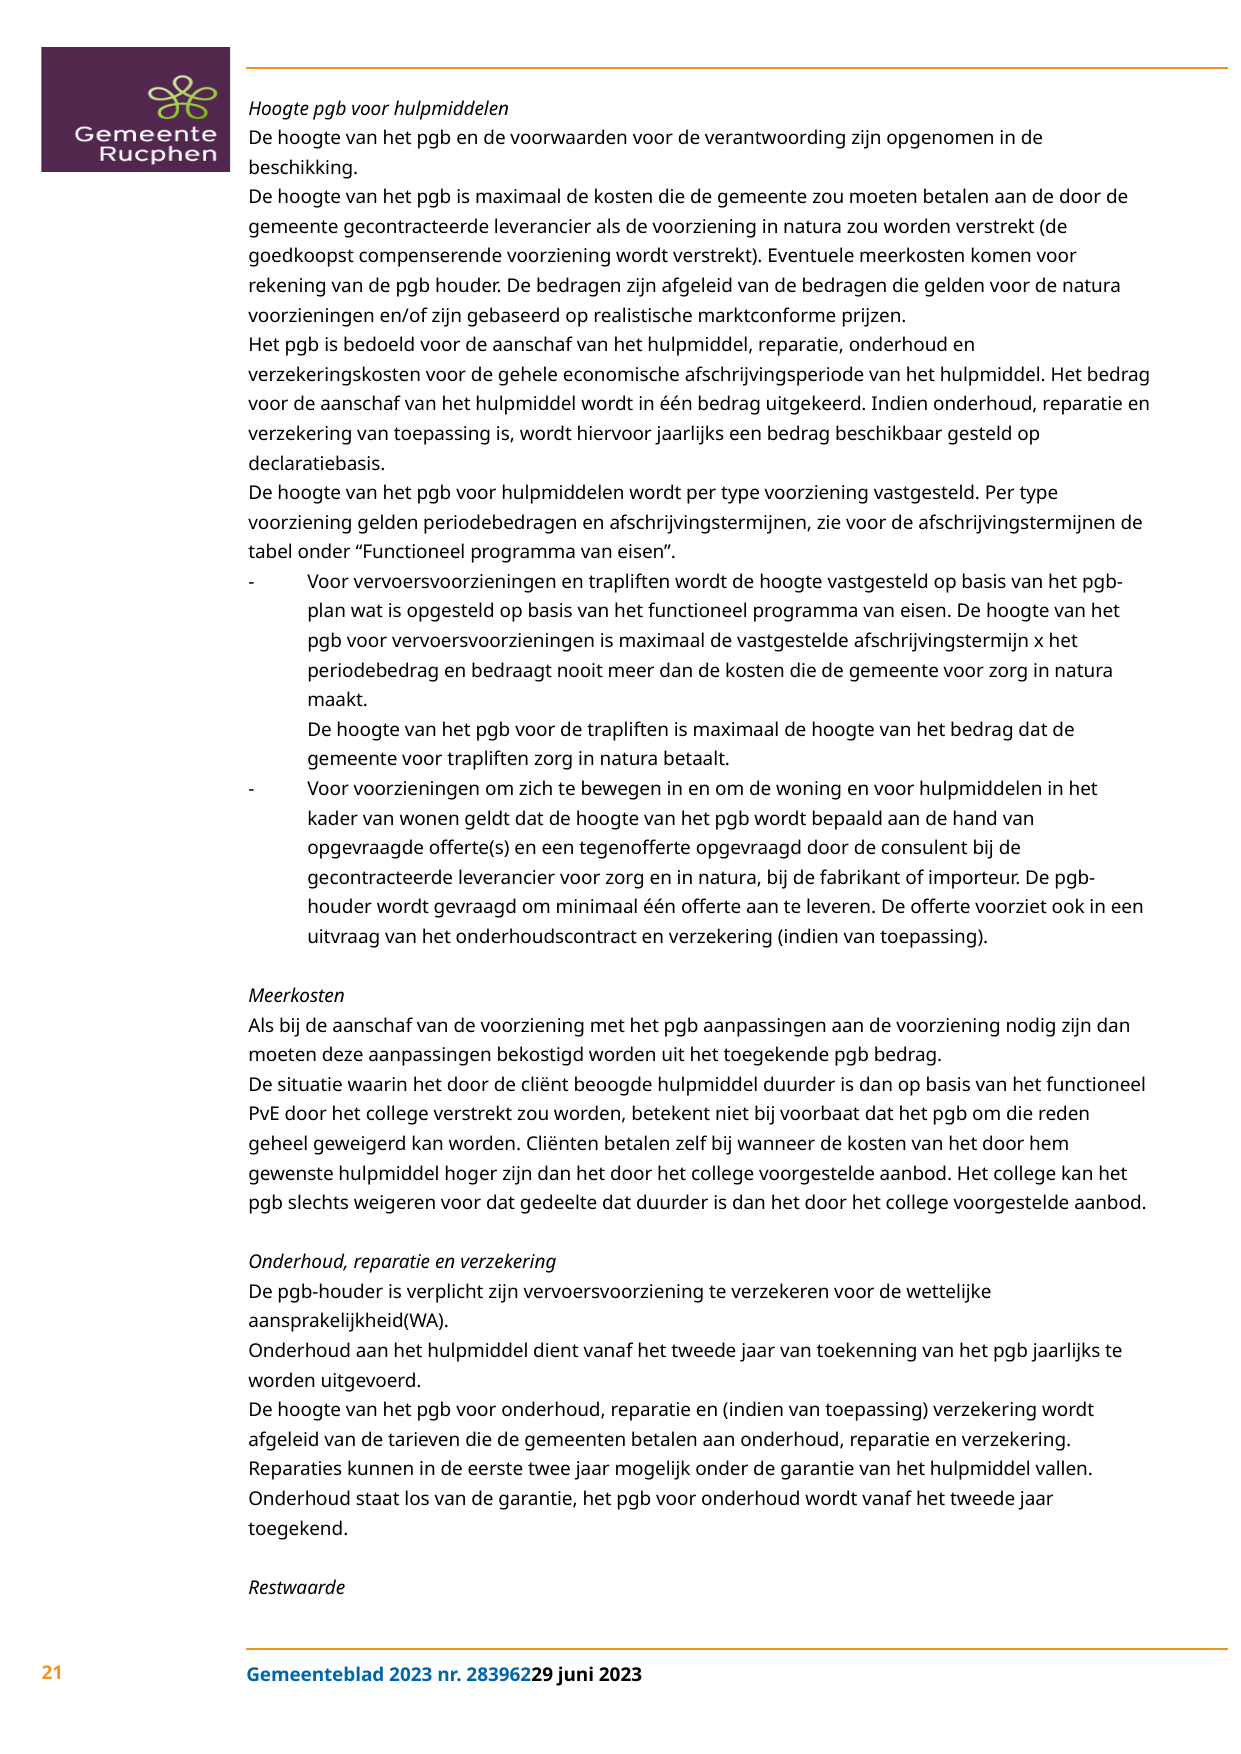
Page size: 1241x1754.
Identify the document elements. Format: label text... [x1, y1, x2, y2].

text Onderhoud, reparatie en verzekering [248, 1248, 1152, 1274]
text De hoogte van het pgb voor hulpmiddelen wordt per type voorziening vastgesteld. Per type voorziening gelden periodebedragen en afschrijvingstermijnen, zie voor de afschrijvingstermijnen de tabel onder “Functioneel programma van eisen”. [248, 479, 1152, 564]
text Het pgb is bedoeld voor de aanschaf van het hulpmiddel, reparatie, onderhoud en verzekeringskosten voor de gehele economische afschrijvingsperiode van het hulpmiddel. Het bedrag voor de aanschaf van het hulpmiddel wordt in één bedrag uitgekeerd. Indien onderhoud, reparatie en verzekering van toepassing is, wordt hiervoor jaarlijks een bedrag beschikbaar gesteld op declaratiebasis. [248, 331, 1152, 476]
picture [41, 47, 231, 172]
text De hoogte van het pgb en de voorwaarden voor de verantwoording zijn opgenomen in de beschikking. [248, 124, 1152, 180]
text Hoogte pgb voor hulpmiddelen [248, 95, 1152, 121]
text Onderhoud aan het hulpmiddel dient vanaf het tweede jaar van toekenning van het pgb jaarlijks te worden uitgevoerd. [248, 1337, 1152, 1393]
text Restwaarde [248, 1574, 1152, 1600]
list De hoogte van het pgb voor de trapliften is maximaal de hoogte van het bedrag dat de gemeente voor trapliften zorg in natura betaalt. [248, 716, 1152, 771]
text Meerkosten [248, 982, 1152, 1008]
list Voor voorzieningen om zich te bewegen in en om de woning en voor hulpmiddelen in het kader van wonen geldt dat de hoogte van het pgb wordt bepaald aan de hand van opgevraagde offerte(s) en een tegenofferte opgevraagd door de consulent bij de gecontracteerde leverancier voor zorg en in natura, bij de fabrikant of importeur. De pgb-houder wordt gevraagd om minimaal één offerte aan te leveren. De offerte voorziet ook in een uitvraag van het onderhoudscontract en verzekering (indien van toepassing). [248, 775, 1152, 949]
text Als bij de aanschaf van de voorziening met het pgb aanpassingen aan de voorziening nodig zijn dan moeten deze aanpassingen bekostigd worden uit het toegekende pgb bedrag. [248, 1012, 1152, 1067]
text De hoogte van het pgb is maximaal de kosten die de gemeente zou moeten betalen aan de door de gemeente gecontracteerde leverancier als de voorziening in natura zou worden verstrekt (de goedkoopst compenserende voorziening wordt verstrekt). Eventuele meerkosten komen voor rekening van de pgb houder. De bedragen zijn afgeleid van de bedragen die gelden voor de natura voorzieningen en/of zijn gebaseerd op realistische marktconforme prijzen. [248, 183, 1152, 328]
text De pgb-houder is verplicht zijn vervoersvoorziening te verzekeren voor de wettelijke aansprakelijkheid(WA). [248, 1278, 1152, 1333]
text De hoogte van het pgb voor onderhoud, reparatie en (indien van toepassing) verzekering wordt afgeleid van de tarieven die de gemeenten betalen aan onderhoud, reparatie en verzekering. Reparaties kunnen in de eerste twee jaar mogelijk onder de garantie van het hulpmiddel vallen. Onderhoud staat los van de garantie, het pgb voor onderhoud wordt vanaf het tweede jaar toegekend. [248, 1396, 1152, 1541]
list Voor vervoersvoorzieningen en trapliften wordt de hoogte vastgesteld op basis van het pgb-plan wat is opgesteld op basis van het functioneel programma van eisen. De hoogte van het pgb voor vervoersvoorzieningen is maximaal de vastgestelde afschrijvingstermijn x het periodebedrag en bedraagt nooit meer dan de kosten die de gemeente voor zorg in natura maakt. [248, 568, 1152, 712]
text De situatie waarin het door de cliënt beoogde hulpmiddel duurder is dan op basis van het functioneel PvE door het college verstrekt zou worden, betekent niet bij voorbaat dat het pgb om die reden geheel geweigerd kan worden. Cliënten betalen zelf bij wanneer de kosten van het door hem gewenste hulpmiddel hoger zijn dan het door het college voorgestelde aanbod. Het college kan het pgb slechts weigeren voor dat gedeelte dat duurder is dan het door het college voorgestelde aanbod. [248, 1071, 1152, 1215]
